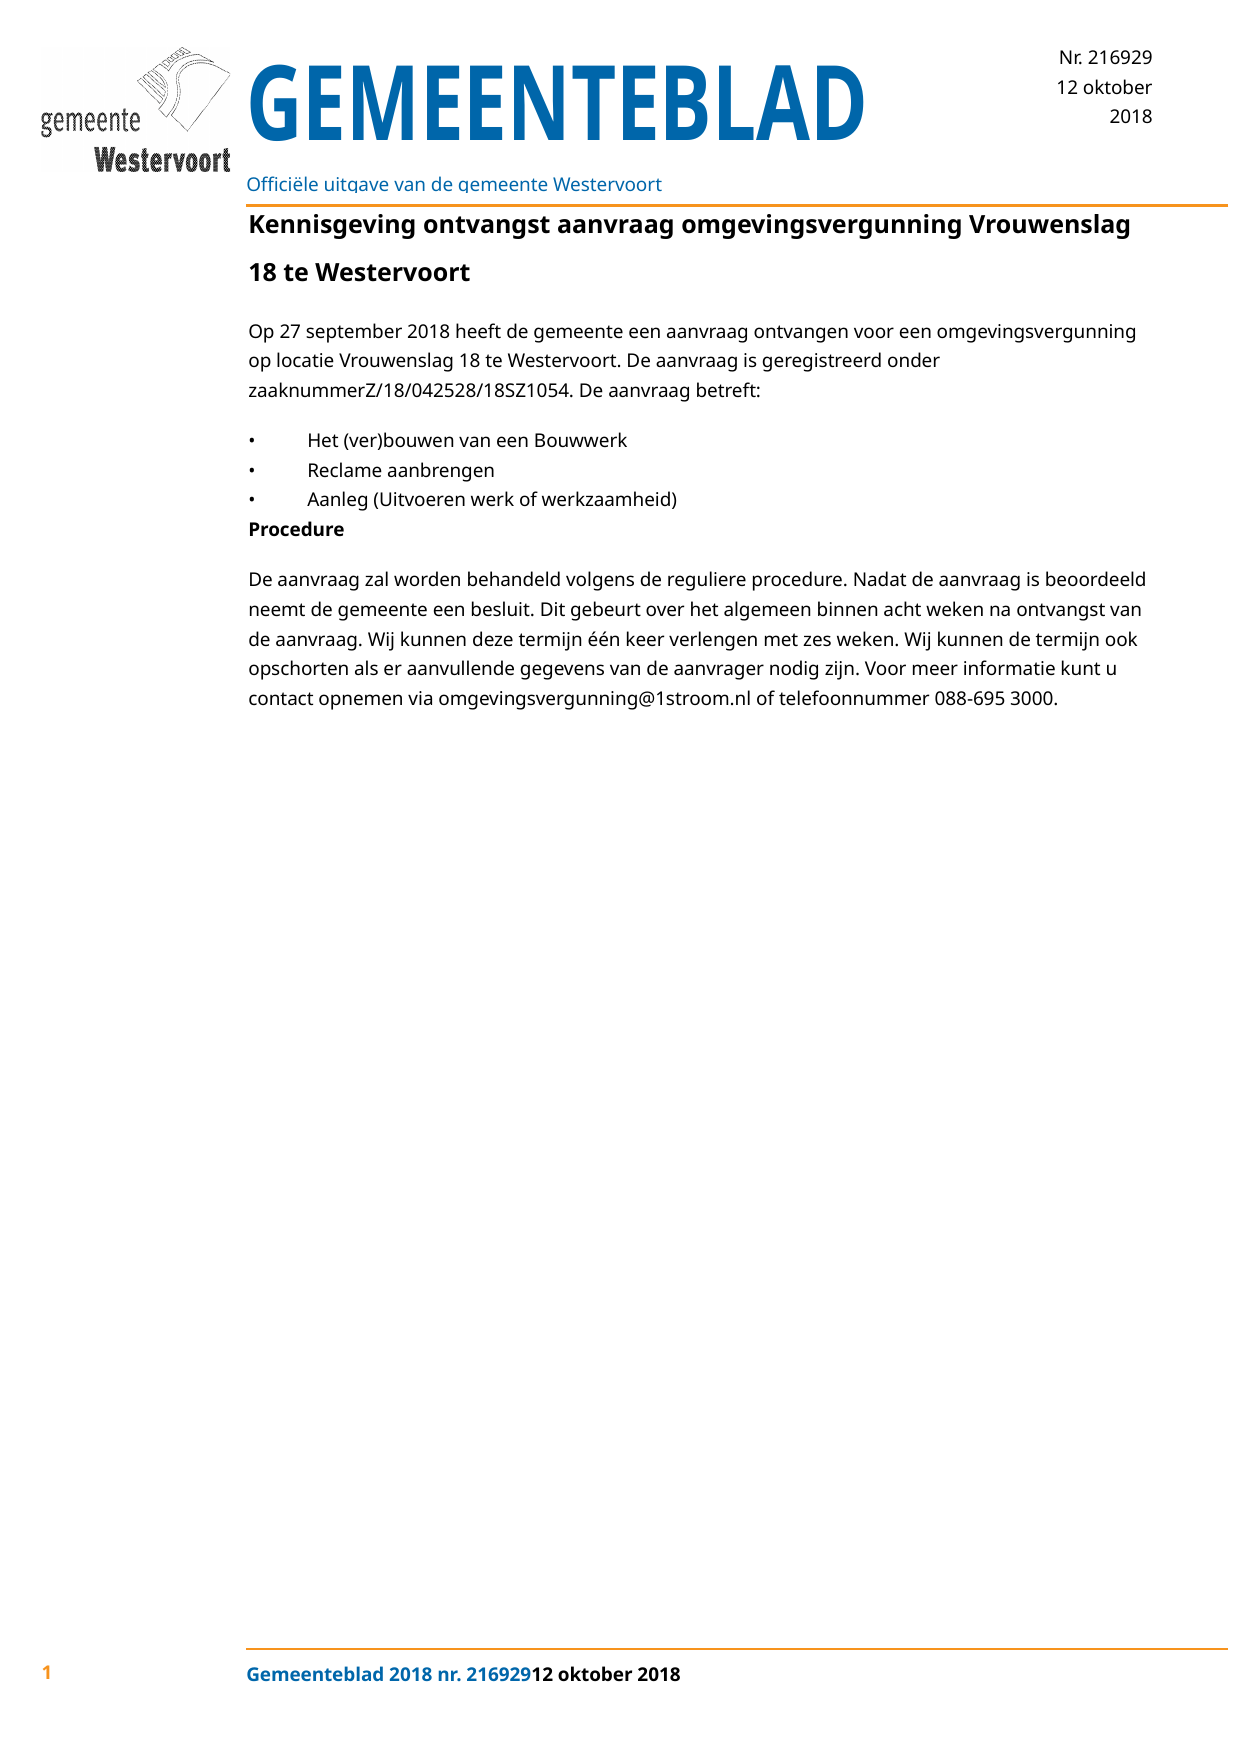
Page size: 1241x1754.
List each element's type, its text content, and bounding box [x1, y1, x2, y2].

text De aanvraag zal worden behandeld volgens de reguliere procedure. Nadat de aanvraag is beoordeeld neemt de gemeente een besluit. Dit gebeurt over het algemeen binnen acht weken na ontvangst van de aanvraag. Wij kunnen deze termijn één keer verlengen met zes weken. Wij kunnen de termijn ook opschorten als er aanvullende gegevens van de aanvrager nodig zijn. Voor meer informatie kunt u contact opnemen via omgevingsvergunning@1stroom.nl of telefoonnummer 088-695 3000. [248, 567, 1152, 711]
text Kennisgeving ontvangst aanvraag omgevingsvergunning Vrouwenslag 18 te Westervoort [248, 207, 1152, 288]
list Aanleg (Uitvoeren werk of werkzaamheid) [248, 487, 1152, 512]
text Op 27 september 2018 heeft de gemeente een aanvraag ontvangen voor een omgevingsvergunning op locatie Vrouwenslag 18 te Westervoort. De aanvraag is geregistreerd onder zaaknummerZ/18/042528/18SZ1054. De aanvraag betreft: [248, 318, 1152, 403]
list Het (ver)bouwen van een Bouwwerk [248, 427, 1152, 453]
picture [41, 47, 231, 172]
text Procedure [248, 516, 1152, 542]
list Reclame aanbrengen [248, 457, 1152, 483]
